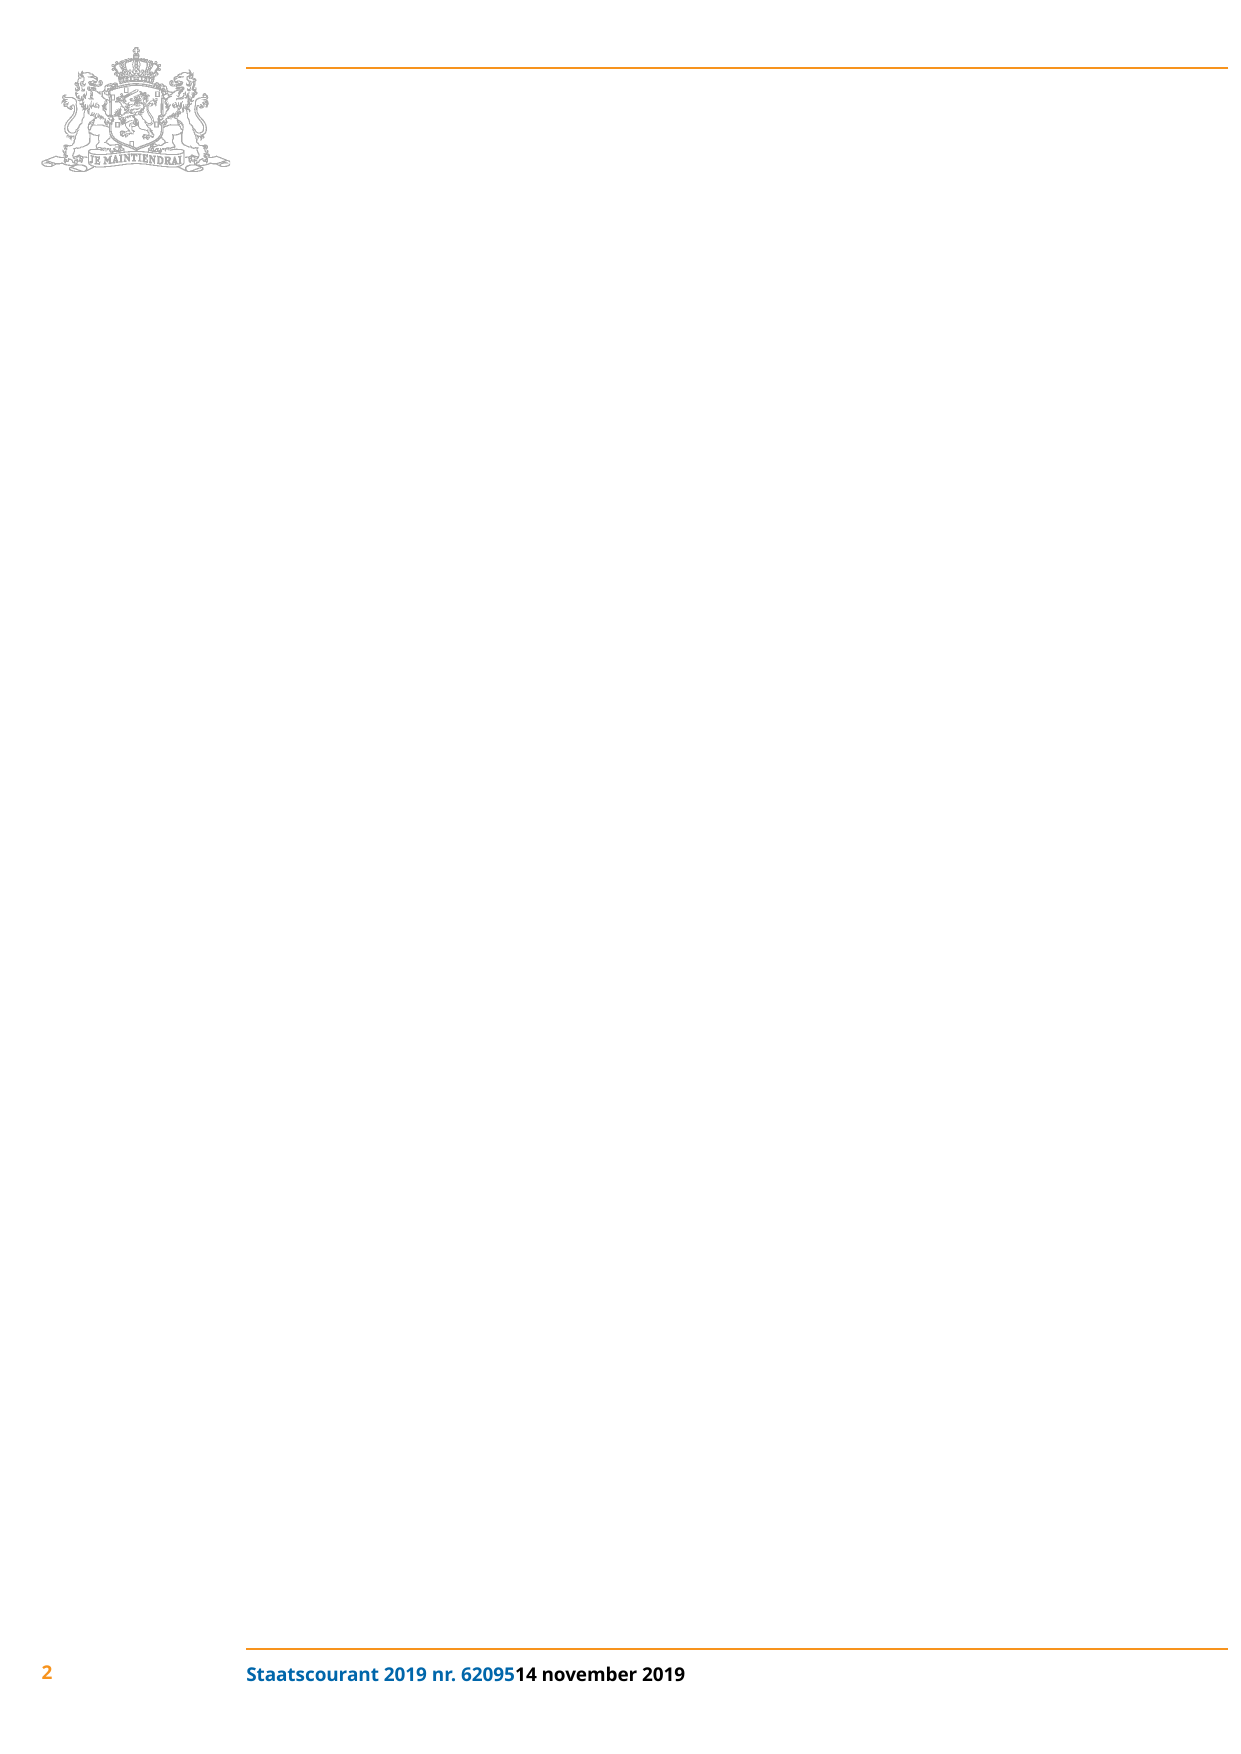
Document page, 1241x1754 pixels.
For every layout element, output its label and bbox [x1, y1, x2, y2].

picture [41, 47, 231, 172]
